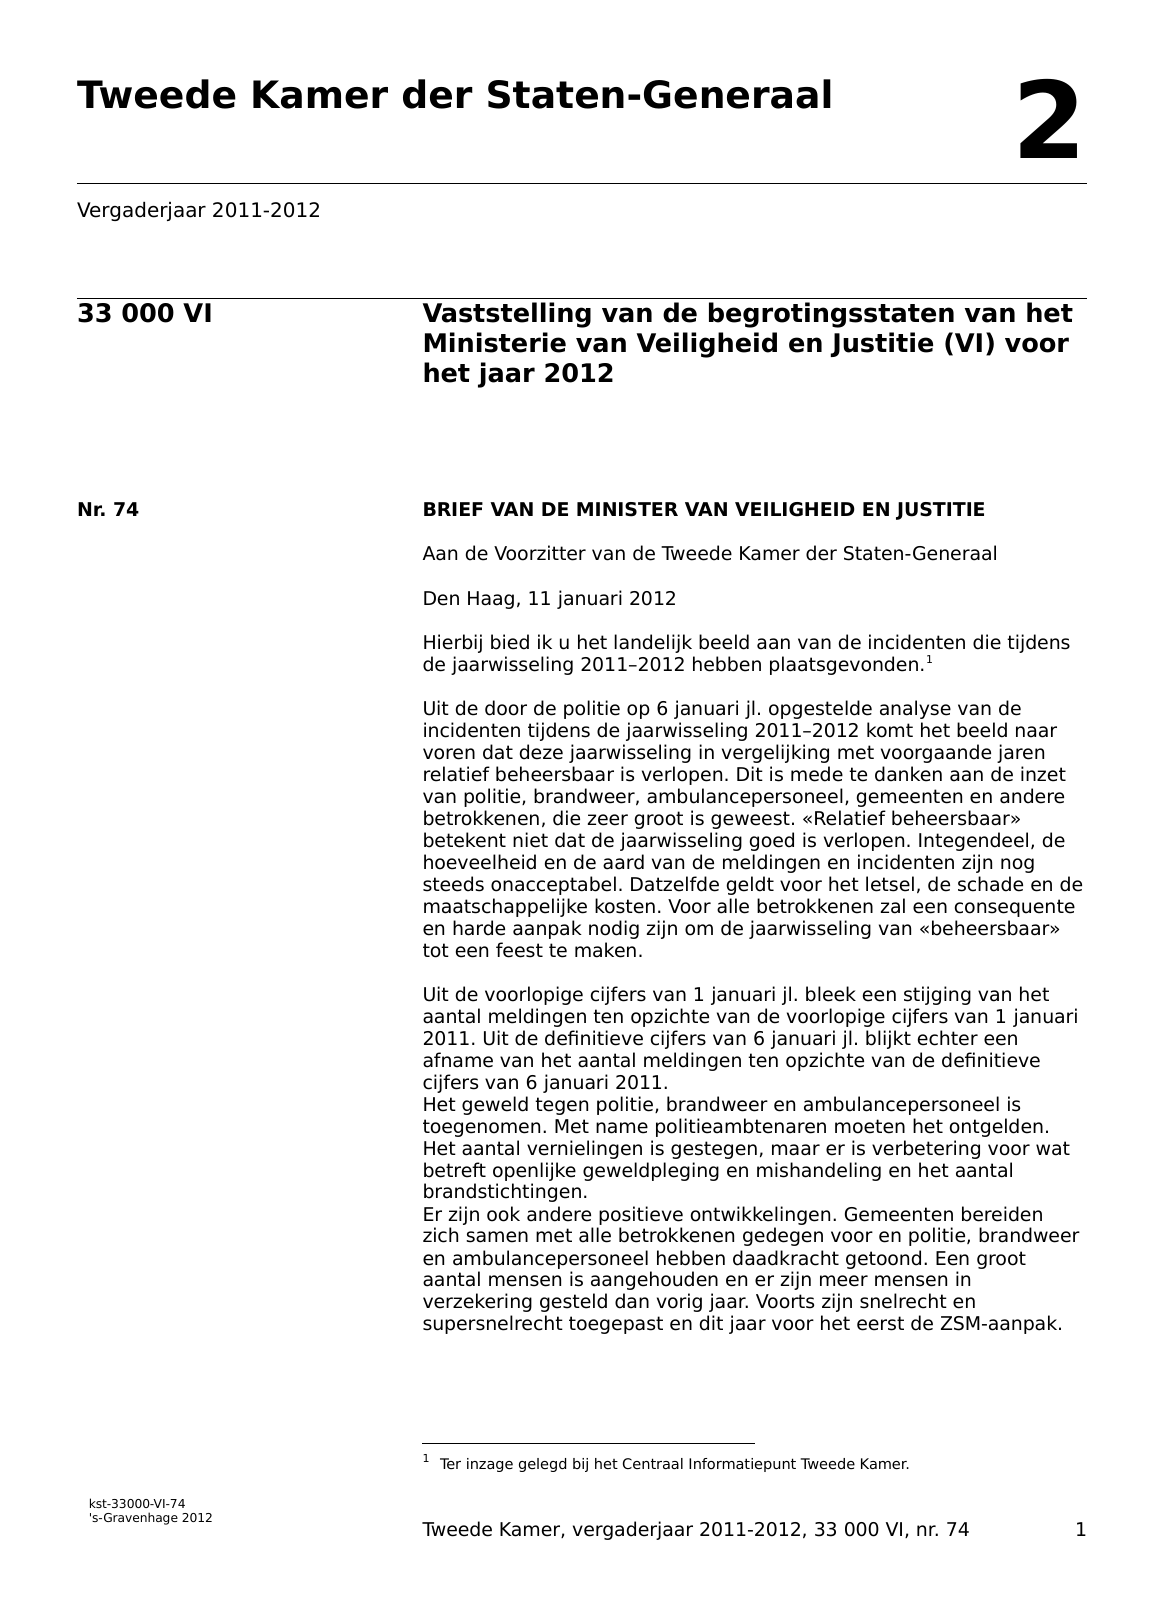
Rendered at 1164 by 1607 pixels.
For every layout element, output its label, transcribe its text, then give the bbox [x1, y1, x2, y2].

text Aan de Voorzitter van de Tweede Kamer der Staten-Generaal [422, 543, 1087, 565]
text Uit de door de politie op 6 januari jl. opgestelde analyse van de incidenten tijdens de jaarwisseling 2011–2012 komt het beeld naar voren dat deze jaarwisseling in vergelijking met voorgaande jaren relatief beheersbaar is verlopen. Dit is mede te danken aan de inzet van politie, brandweer, ambulancepersoneel, gemeenten en andere betrokkenen, die zeer groot is geweest. «Relatief beheersbaar» betekent niet dat de jaarwisseling goed is verlopen. Integendeel, de hoeveelheid en de aard van de meldingen en incidenten zijn nog steeds onacceptabel. Datzelfde geldt voor het letsel, de schade en de maatschappelijke kosten. Voor alle betrokkenen zal een consequente en harde aanpak nodig zijn om de jaarwisseling van «beheersbaar» tot een feest te maken. [422, 698, 1087, 961]
text Den Haag, 11 januari 2012 [422, 587, 1087, 609]
table_header 2 [886, 59, 1087, 183]
table_header Tweede Kamer der Staten-Generaal [77, 59, 886, 183]
subtitle 33 000 VI Vaststelling van de begrotingsstaten van het Ministerie van Veiligheid en Justitie (VI) voor het jaar 2012 [77, 299, 1087, 388]
table_cell Vergaderjaar 2011-2012 [77, 184, 1087, 298]
subtitle Nr. 74 BRIEF VAN DE MINISTER VAN VEILIGHEID EN JUSTITIE [77, 499, 1087, 521]
text Het geweld tegen politie, brandweer en ambulancepersoneel is toegenomen. Met name politieambtenaren moeten het ontgelden. [422, 1093, 1087, 1137]
text Ter inzage gelegd bij het Centraal Informatiepunt Tweede Kamer. [422, 1452, 1087, 1474]
text Hierbij bied ik u het landelijk beeld aan van de incidenten die tijdens de jaarwisseling 2011–2012 hebben plaatsgevonden. [422, 632, 1087, 676]
text Het aantal vernielingen is gestegen, maar er is verbetering voor wat betreft openlijke geweldpleging en mishandeling en het aantal brandstichtingen. [422, 1137, 1087, 1203]
text Er zijn ook andere positieve ontwikkelingen. Gemeenten bereiden zich samen met alle betrokkenen gedegen voor en politie, brandweer en ambulancepersoneel hebben daadkracht getoond. Een groot aantal mensen is aangehouden en er zijn meer mensen in verzekering gesteld dan vorig jaar. Voorts zijn snelrecht en supersnelrecht toegepast en dit jaar voor het eerst de ZSM-aanpak. [422, 1203, 1087, 1335]
text 's-Gravenhage 2012 [88, 1511, 323, 1525]
text kst-33000-VI-74 [88, 1497, 323, 1511]
text Uit de voorlopige cijfers van 1 januari jl. bleek een stijging van het aantal meldingen ten opzichte van de voorlopige cijfers van 1 januari 2011. Uit de definitieve cijfers van 6 januari jl. blijkt echter een afname van het aantal meldingen ten opzichte van de definitieve cijfers van 6 januari 2011. [422, 984, 1087, 1093]
